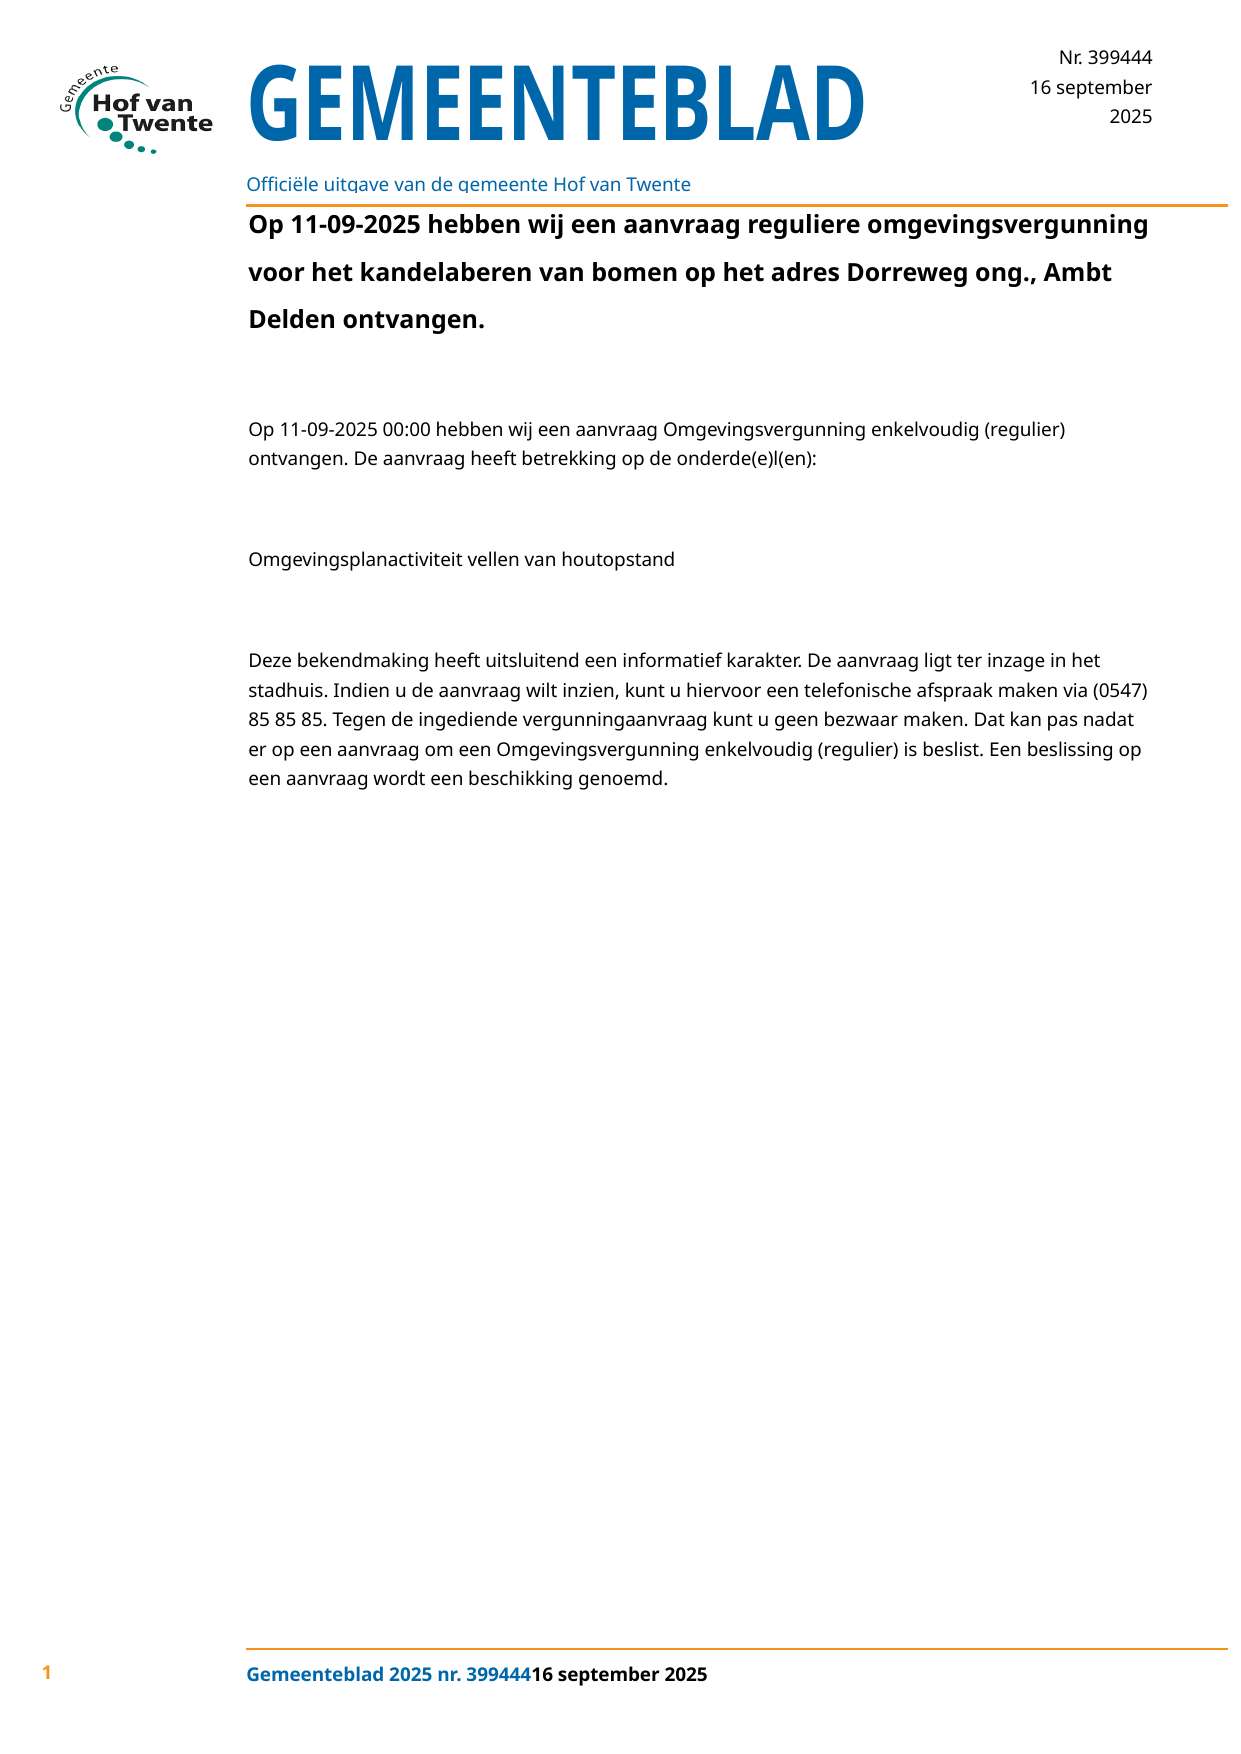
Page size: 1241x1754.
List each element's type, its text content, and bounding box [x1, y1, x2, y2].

text Deze bekendmaking heeft uitsluitend een informatief karakter. De aanvraag ligt ter inzage in het stadhuis. Indien u de aanvraag wilt inzien, kunt u hiervoor een telefonische afspraak maken via (0547) 85 85 85. Tegen de ingediende vergunningaanvraag kunt u geen bezwaar maken. Dat kan pas nadat er op een aanvraag om een Omgevingsvergunning enkelvoudig (regulier) is beslist. Een beslissing op een aanvraag wordt een beschikking genoemd. [248, 647, 1152, 791]
text Op 11-09-2025 00:00 hebben wij een aanvraag Omgevingsvergunning enkelvoudig (regulier) ontvangen. De aanvraag heeft betrekking op de onderde(e)l(en): [248, 416, 1152, 471]
text Op 11-09-2025 hebben wij een aanvraag reguliere omgevingsvergunning voor het kandelaberen van bomen op het adres Dorreweg ong., Ambt Delden ontvangen. [248, 207, 1152, 336]
picture [41, 47, 231, 172]
text Omgevingsplanactiviteit vellen van houtopstand [248, 546, 1152, 572]
